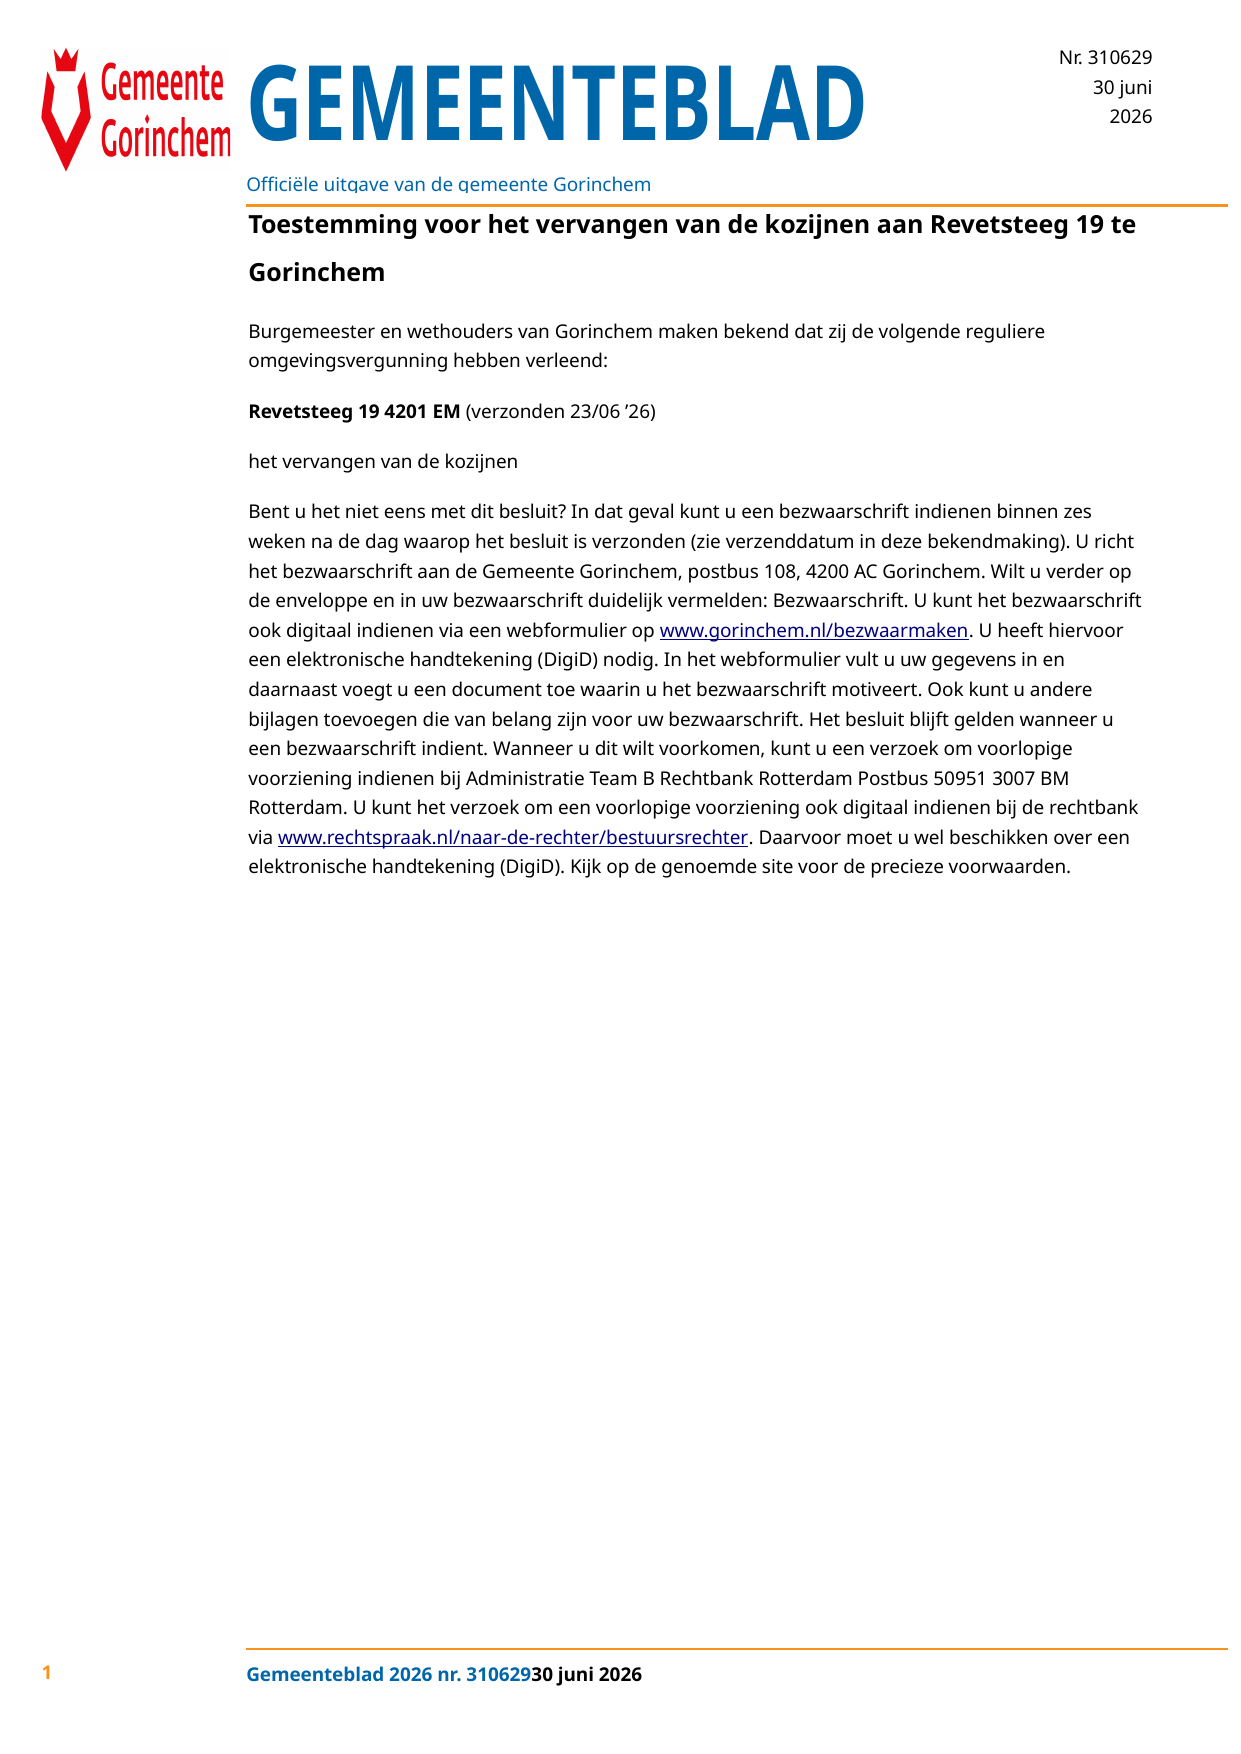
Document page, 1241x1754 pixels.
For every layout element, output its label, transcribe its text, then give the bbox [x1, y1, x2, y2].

text Bent u het niet eens met dit besluit? In dat geval kunt u een bezwaarschrift indienen binnen zes weken na de dag waarop het besluit is verzonden (zie verzenddatum in deze bekendmaking). U richt het bezwaarschrift aan de Gemeente Gorinchem, postbus 108, 4200 AC Gorinchem. Wilt u verder op de enveloppe en in uw bezwaarschrift duidelijk vermelden: Bezwaarschrift. U kunt het bezwaarschrift ook digitaal indienen via een webformulier op www.gorinchem.nl/bezwaarmaken. U heeft hiervoor een elektronische handtekening (DigiD) nodig. In het webformulier vult u uw gegevens in en daarnaast voegt u een document toe waarin u het bezwaarschrift motiveert. Ook kunt u andere bijlagen toevoegen die van belang zijn voor uw bezwaarschrift. Het besluit blijft gelden wanneer u een bezwaarschrift indient. Wanneer u dit wilt voorkomen, kunt u een verzoek om voorlopige voorziening indienen bij Administratie Team B Rechtbank Rotterdam Postbus 50951 3007 BM Rotterdam. U kunt het verzoek om een voorlopige voorziening ook digitaal indienen bij de rechtbank via www.rechtspraak.nl/naar-de-rechter/bestuursrechter. Daarvoor moet u wel beschikken over een elektronische handtekening (DigiD). Kijk op de genoemde site voor de precieze voorwaarden. [248, 499, 1152, 879]
text Revetsteeg 19 4201 EM (verzonden 23/06 ’26) [248, 398, 1152, 424]
text Toestemming voor het vervangen van de kozijnen aan Revetsteeg 19 te Gorinchem [248, 207, 1152, 288]
text het vervangen van de kozijnen [248, 448, 1152, 474]
text Burgemeester en wethouders van Gorinchem maken bekend dat zij de volgende reguliere omgevingsvergunning hebben verleend: [248, 318, 1152, 373]
picture [41, 47, 231, 172]
